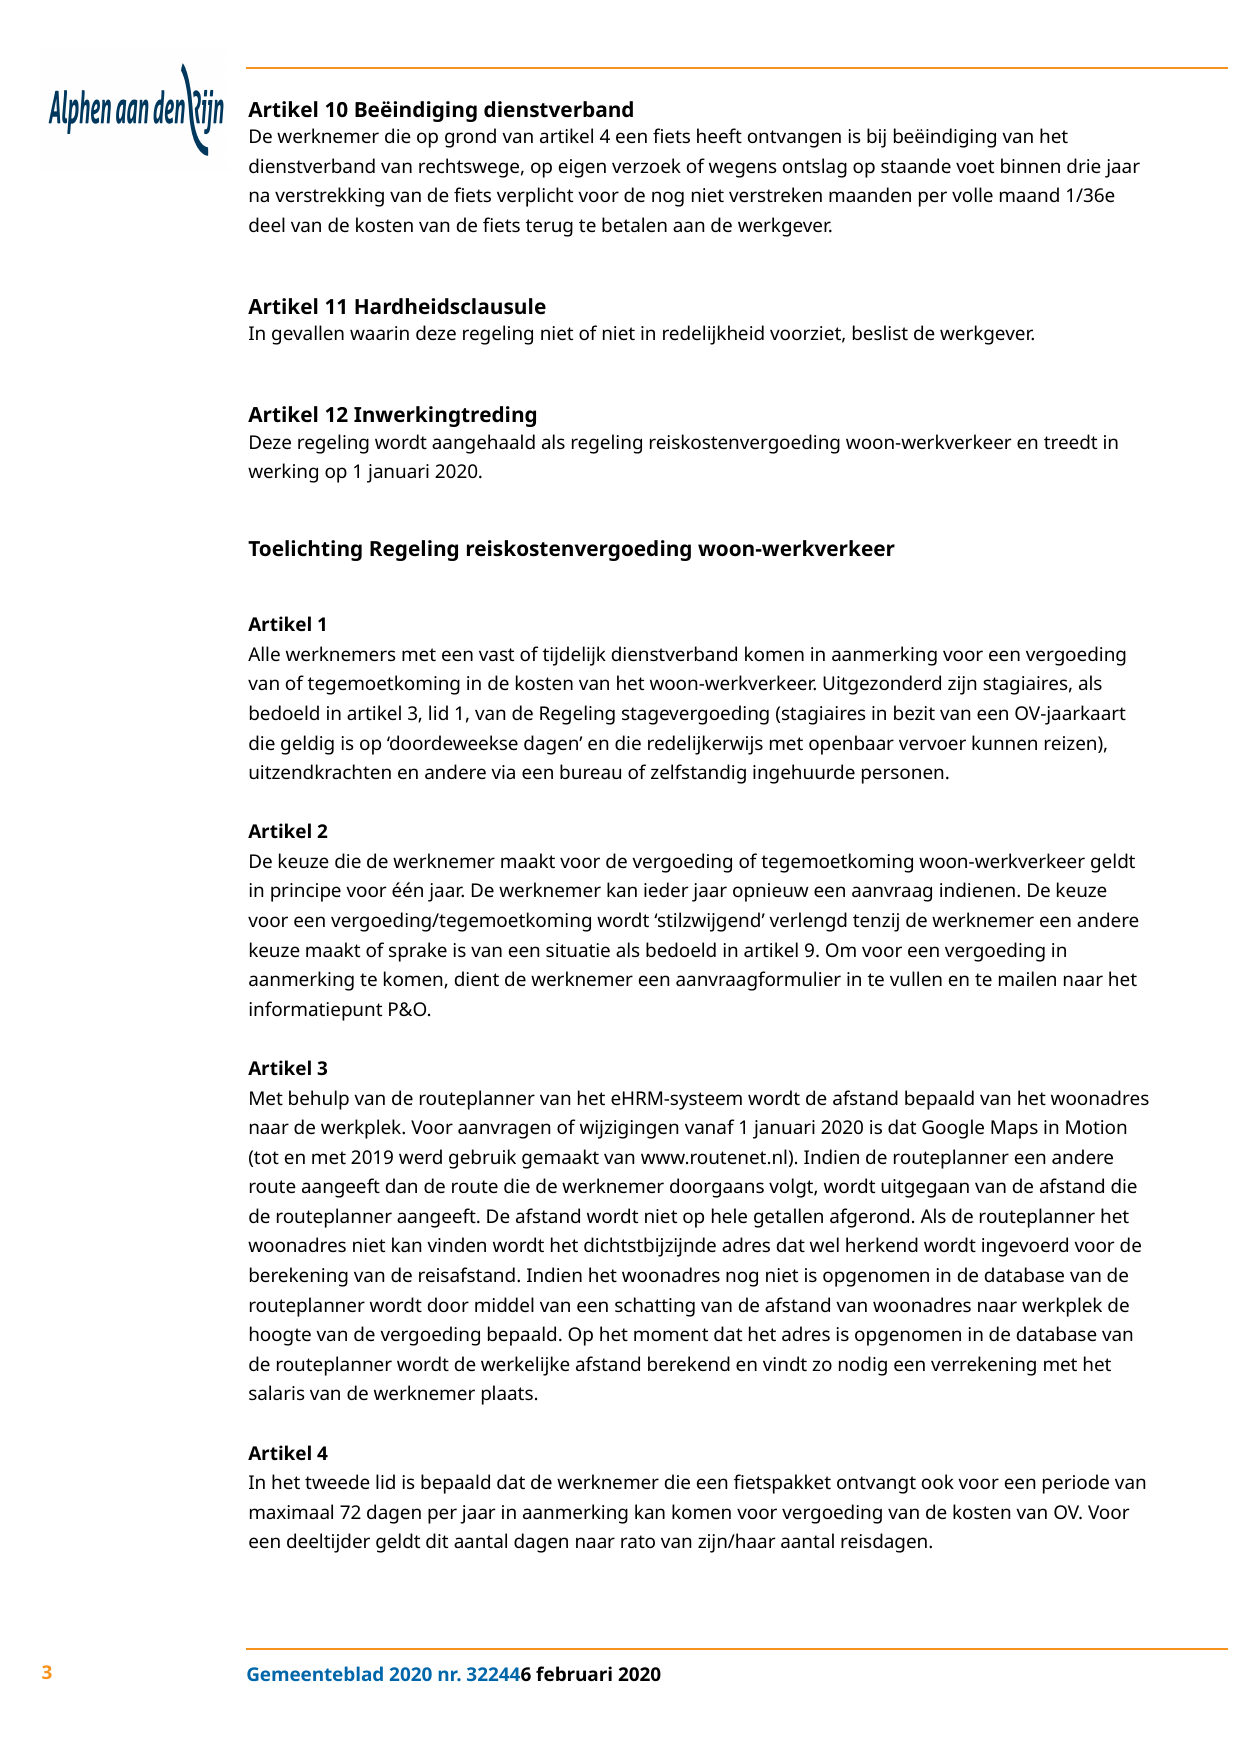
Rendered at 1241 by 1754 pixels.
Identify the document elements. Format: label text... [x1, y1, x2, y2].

text De keuze die de werknemer maakt voor de vergoeding of tegemoetkoming woon-werkverkeer geldt in principe voor één jaar. De werknemer kan ieder jaar opnieuw een aanvraag indienen. De keuze voor een vergoeding/tegemoetkoming wordt ‘stilzwijgend’ verlengd tenzij de werknemer een andere keuze maakt of sprake is van een situatie als bedoeld in artikel 9. Om voor een vergoeding in aanmerking te komen, dient de werknemer een aanvraagformulier in te vullen en te mailen naar het informatiepunt P&O. [248, 848, 1152, 1022]
text Deze regeling wordt aangehaald als regeling reiskostenvergoeding woon-werkverkeer en treedt in werking op 1 januari 2020. [248, 429, 1152, 484]
text In het tweede lid is bepaald dat de werknemer die een fietspakket ontvangt ook voor een periode van maximaal 72 dagen per jaar in aanmerking kan komen voor vergoeding van de kosten van OV. Voor een deeltijder geldt dit aantal dagen naar rato van zijn/haar aantal reisdagen. [248, 1469, 1152, 1554]
picture [41, 47, 231, 172]
text Met behulp van de routeplanner van het eHRM-systeem wordt de afstand bepaald van het woonadres naar de werkplek. Voor aanvragen of wijzigingen vanaf 1 januari 2020 is dat Google Maps in Motion (tot en met 2019 werd gebruik gemaakt van www.routenet.nl). Indien de routeplanner een andere route aangeeft dan de route die de werknemer doorgaans volgt, wordt uitgegaan van de afstand die de routeplanner aangeeft. De afstand wordt niet op hele getallen afgerond. Als de routeplanner het woonadres niet kan vinden wordt het dichtstbijzijnde adres dat wel herkend wordt ingevoerd voor de berekening van de reisafstand. Indien het woonadres nog niet is opgenomen in de database van de routeplanner wordt door middel van een schatting van de afstand van woonadres naar werkplek de hoogte van de vergoeding bepaald. Op het moment dat het adres is opgenomen in de database van de routeplanner wordt de werkelijke afstand berekend en vindt zo nodig een verrekening met het salaris van de werknemer plaats. [248, 1085, 1152, 1406]
text Artikel 11 Hardheidsclausule [248, 292, 1152, 320]
text Alle werknemers met een vast of tijdelijk dienstverband komen in aanmerking voor een vergoeding van of tegemoetkoming in de kosten van het woon-werkverkeer. Uitgezonderd zijn stagiaires, als bedoeld in artikel 3, lid 1, van de Regeling stagevergoeding (stagiaires in bezit van een OV-jaarkaart die geldig is op ‘doordeweekse dagen’ en die redelijkerwijs met openbaar vervoer kunnen reizen), uitzendkrachten en andere via een bureau of zelfstandig ingehuurde personen. [248, 641, 1152, 785]
text Artikel 3 [248, 1055, 1152, 1081]
text Artikel 2 [248, 818, 1152, 844]
text Artikel 10 Beëindiging dienstverband [248, 95, 1152, 123]
text Toelichting Regeling reiskostenvergoeding woon-werkverkeer [248, 534, 1152, 562]
text Artikel 4 [248, 1440, 1152, 1465]
text Artikel 12 Inwerkingtreding [248, 400, 1152, 429]
text Artikel 1 [248, 611, 1152, 637]
text De werknemer die op grond van artikel 4 een fiets heeft ontvangen is bij beëindiging van het dienstverband van rechtswege, op eigen verzoek of wegens ontslag op staande voet binnen drie jaar na verstrekking van de fiets verplicht voor de nog niet verstreken maanden per volle maand 1/36e deel van de kosten van de fiets terug te betalen aan de werkgever. [248, 123, 1152, 238]
text In gevallen waarin deze regeling niet of niet in redelijkheid voorziet, beslist de werkgever. [248, 320, 1152, 346]
